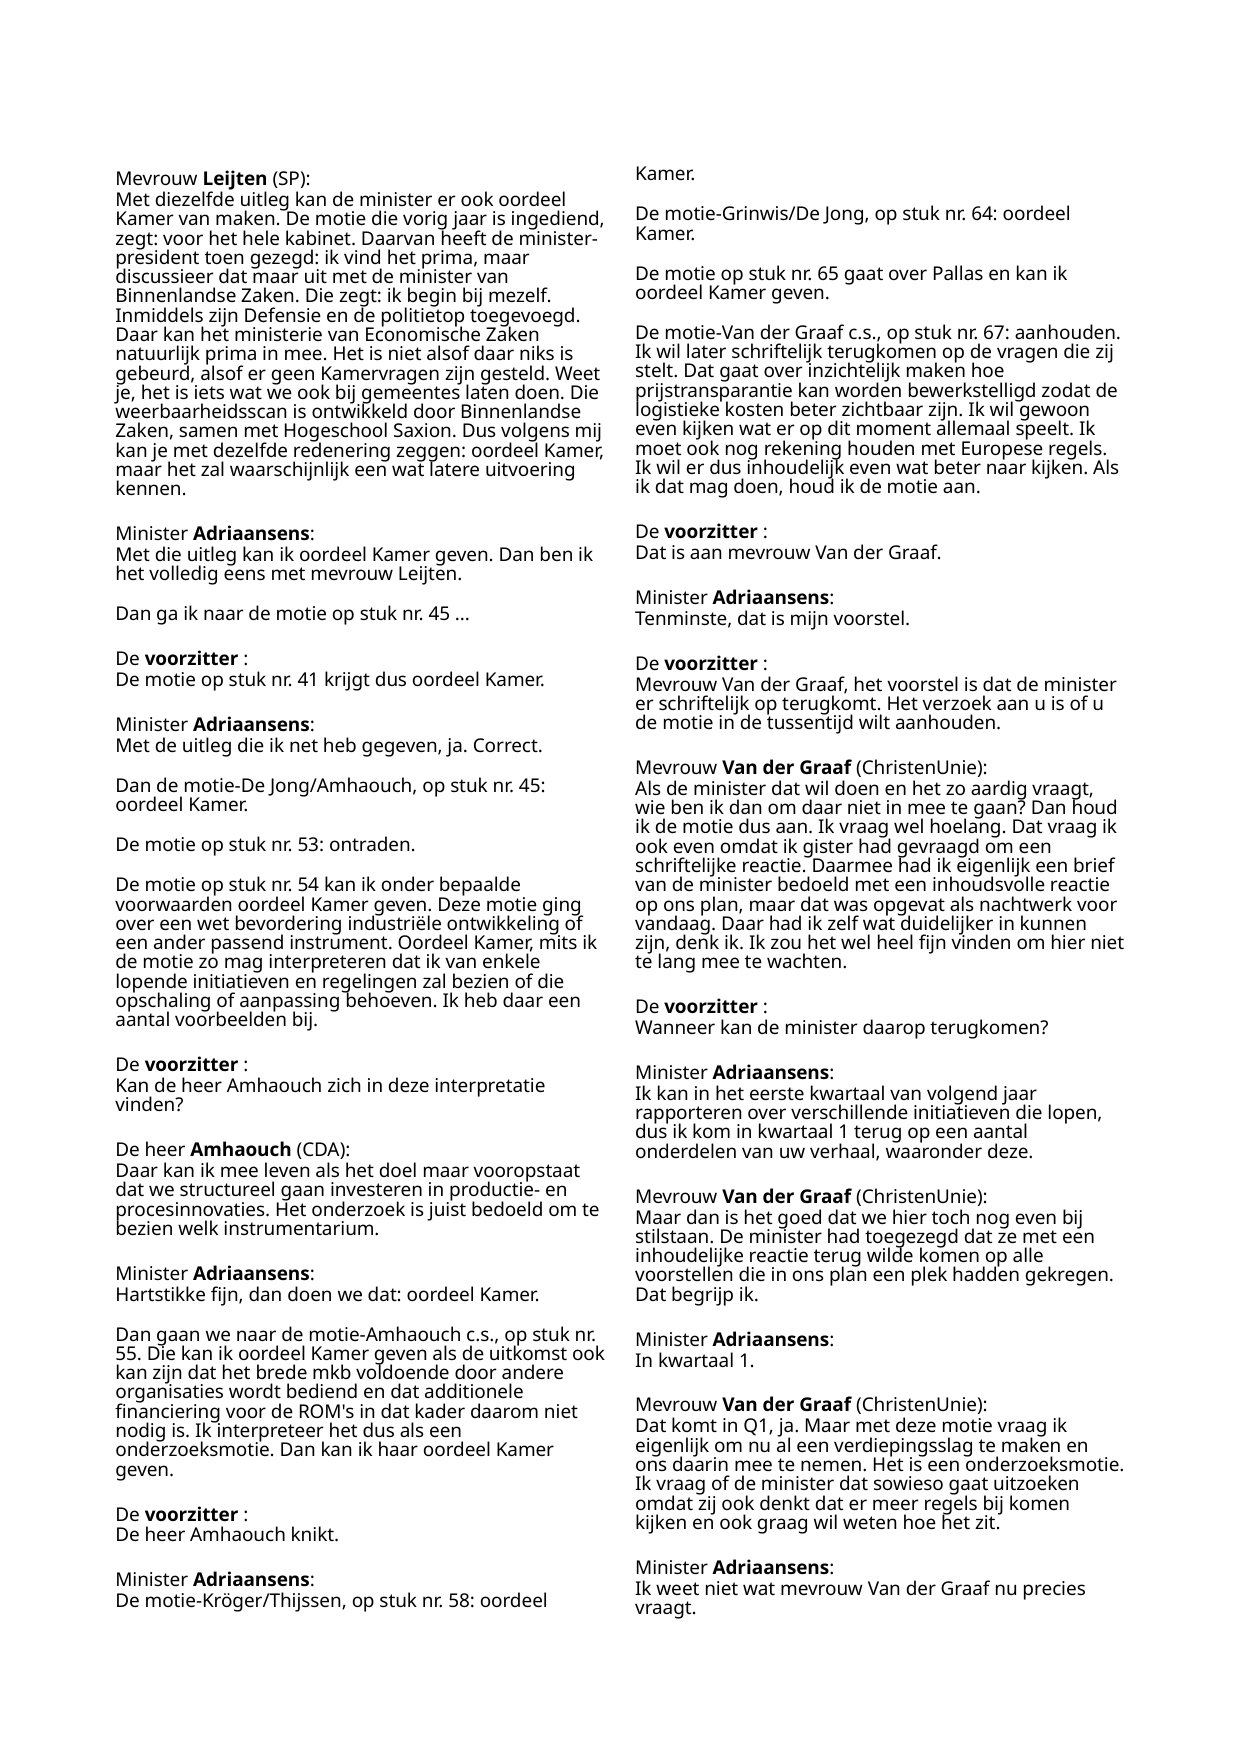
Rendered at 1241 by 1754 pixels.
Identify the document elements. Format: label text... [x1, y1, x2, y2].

text Daar kan ik mee leven als het doel maar vooropstaat dat we structureel gaan investeren in productie- en procesinnovaties. Het onderzoek is juist bedoeld om te bezien welk instrumentarium. [115, 1162, 605, 1239]
text Dan gaan we naar de motie-Amhaouch c.s., op stuk nr. 55. Die kan ik oordeel Kamer geven als de uitkomst ook kan zijn dat het brede mkb voldoende door andere organisaties wordt bediend en dat additionele financiering voor de ROM's in dat kader daarom niet nodig is. Ik interpreteer het dus als een onderzoeksmotie. Dan kan ik haar oordeel Kamer geven. [115, 1326, 605, 1480]
text Met die uitleg kan ik oordeel Kamer geven. Dan ben ik het volledig eens met mevrouw Leijten. [115, 546, 605, 584]
text Ik kan in het eerste kwartaal van volgend jaar rapporteren over verschillende initiatieven die lopen, dus ik kom in kwartaal 1 terug op een aantal onderdelen van uw verhaal, waaronder deze. [635, 1085, 1125, 1162]
text De motie-Grinwis/De Jong, op stuk nr. 64: oordeel Kamer. [635, 205, 1125, 244]
text De motie-Kröger/Thijssen, op stuk nr. 58: oordeel [115, 1592, 605, 1612]
text Minister Adriaansens: [635, 1554, 1125, 1579]
text Met diezelfde uitleg kan de minister er ook oordeel Kamer van maken. De motie die vorig jaar is ingediend, zegt: voor het hele kabinet. Daarvan heeft de minister-president toen gezegd: ik vind het prima, maar discussieer dat maar uit met de minister van Binnenlandse Zaken. Die zegt: ik begin bij mezelf. Inmiddels zijn Defensie en de politietop toegevoegd. Daar kan het ministerie van Economische Zaken natuurlijk prima in mee. Het is niet alsof daar niks is gebeurd, alsof er geen Kamervragen zijn gesteld. Weet je, het is iets wat we ook bij gemeentes laten doen. Die weerbaarheidsscan is ontwikkeld door Binnenlandse Zaken, samen met Hogeschool Saxion. Dus volgens mij kan je met dezelfde redenering zeggen: oordeel Kamer, maar het zal waarschijnlijk een wat latere uitvoering kennen. [115, 191, 605, 499]
text Kamer. [635, 165, 1125, 184]
text Met de uitleg die ik net heb gegeven, ja. Correct. [115, 737, 605, 756]
text Minister Adriaansens: [115, 1260, 605, 1286]
text De heer Amhaouch (CDA): [115, 1136, 605, 1162]
text De voorzitter : [115, 1501, 605, 1526]
text Mevrouw Van der Graaf, het voorstel is dat de minister er schriftelijk op terugkomt. Het verzoek aan u is of u de motie in de tussentijd wilt aanhouden. [635, 676, 1125, 733]
text Minister Adriaansens: [115, 1567, 605, 1592]
text De motie op stuk nr. 65 gaat over Pallas en kan ik oordeel Kamer geven. [635, 264, 1125, 303]
text Dan de motie-De Jong/Amhaouch, op stuk nr. 45: oordeel Kamer. [115, 777, 605, 816]
text Minister Adriaansens: [635, 584, 1125, 610]
text De voorzitter : [115, 1051, 605, 1077]
text Dat komt in Q1, ja. Maar met deze motie vraag ik eigenlijk om nu al een verdiepingsslag te maken en ons daarin mee te nemen. Het is een onderzoeksmotie. Ik vraag of de minister dat sowieso gaat uitzoeken omdat zij ook denkt dat er meer regels bij komen kijken en ook graag wil weten hoe het zit. [635, 1417, 1125, 1533]
text Maar dan is het goed dat we hier toch nog even bij stilstaan. De minister had toegezegd dat ze met een inhoudelijke reactie terug wilde komen op alle voorstellen die in ons plan een plek hadden gekregen. Dat begrijp ik. [635, 1209, 1125, 1305]
text Tenminste, dat is mijn voorstel. [635, 610, 1125, 629]
text Wanneer kan de minister daarop terugkomen? [635, 1019, 1125, 1038]
text Mevrouw Van der Graaf (ChristenUnie): [635, 754, 1125, 780]
text Dat is aan mevrouw Van der Graaf. [635, 544, 1125, 563]
text Minister Adriaansens: [635, 1059, 1125, 1085]
text De voorzitter : [115, 645, 605, 671]
text Als de minister dat wil doen en het zo aardig vraagt, wie ben ik dan om daar niet in mee te gaan? Dan houd ik de motie dus aan. Ik vraag wel hoelang. Dat vraag ik ook even omdat ik gister had gevraagd om een schriftelijke reactie. Daarmee had ik eigenlijk een brief van de minister bedoeld met een inhoudsvolle reactie op ons plan, maar dat was opgevat als nachtwerk voor vandaag. Daar had ik zelf wat duidelijker in kunnen zijn, denk ik. Ik zou het wel heel fijn vinden om hier niet te lang mee te wachten. [635, 780, 1125, 973]
text Minister Adriaansens: [635, 1326, 1125, 1352]
text De motie-Van der Graaf c.s., op stuk nr. 67: aanhouden. Ik wil later schriftelijk terugkomen op de vragen die zij stelt. Dat gaat over inzichtelijk maken hoe prijstransparantie kan worden bewerkstelligd zodat de logistieke kosten beter zichtbaar zijn. Ik wil gewoon even kijken wat er op dit moment allemaal speelt. Ik moet ook nog rekening houden met Europese regels. Ik wil er dus inhoudelijk even wat beter naar kijken. Als ik dat mag doen, houd ik de motie aan. [635, 324, 1125, 497]
text De motie op stuk nr. 54 kan ik onder bepaalde voorwaarden oordeel Kamer geven. Deze motie ging over een wet bevordering industriële ontwikkeling of een ander passend instrument. Oordeel Kamer, mits ik de motie zo mag interpreteren dat ik van enkele lopende initiatieven en regelingen zal bezien of die opschaling of aanpassing behoeven. Ik heb daar een aantal voorbeelden bij. [115, 876, 605, 1030]
text Kan de heer Amhaouch zich in deze interpretatie vinden? [115, 1077, 605, 1116]
text Minister Adriaansens: [115, 711, 605, 737]
text Mevrouw Leijten (SP): [115, 165, 605, 191]
text De voorzitter : [635, 993, 1125, 1019]
text Hartstikke fijn, dan doen we dat: oordeel Kamer. [115, 1286, 605, 1305]
text In kwartaal 1. [635, 1352, 1125, 1371]
text De voorzitter : [635, 518, 1125, 544]
text De motie op stuk nr. 41 krijgt dus oordeel Kamer. [115, 671, 605, 690]
text De motie op stuk nr. 53: ontraden. [115, 836, 605, 856]
text Mevrouw Van der Graaf (ChristenUnie): [635, 1183, 1125, 1209]
text Dan ga ik naar de motie op stuk nr. 45 ... [115, 605, 605, 624]
text Mevrouw Van der Graaf (ChristenUnie): [635, 1392, 1125, 1417]
text De voorzitter : [635, 650, 1125, 676]
text De heer Amhaouch knikt. [115, 1526, 605, 1546]
text Ik weet niet wat mevrouw Van der Graaf nu precies vraagt. [635, 1579, 1125, 1618]
text Minister Adriaansens: [115, 520, 605, 546]
